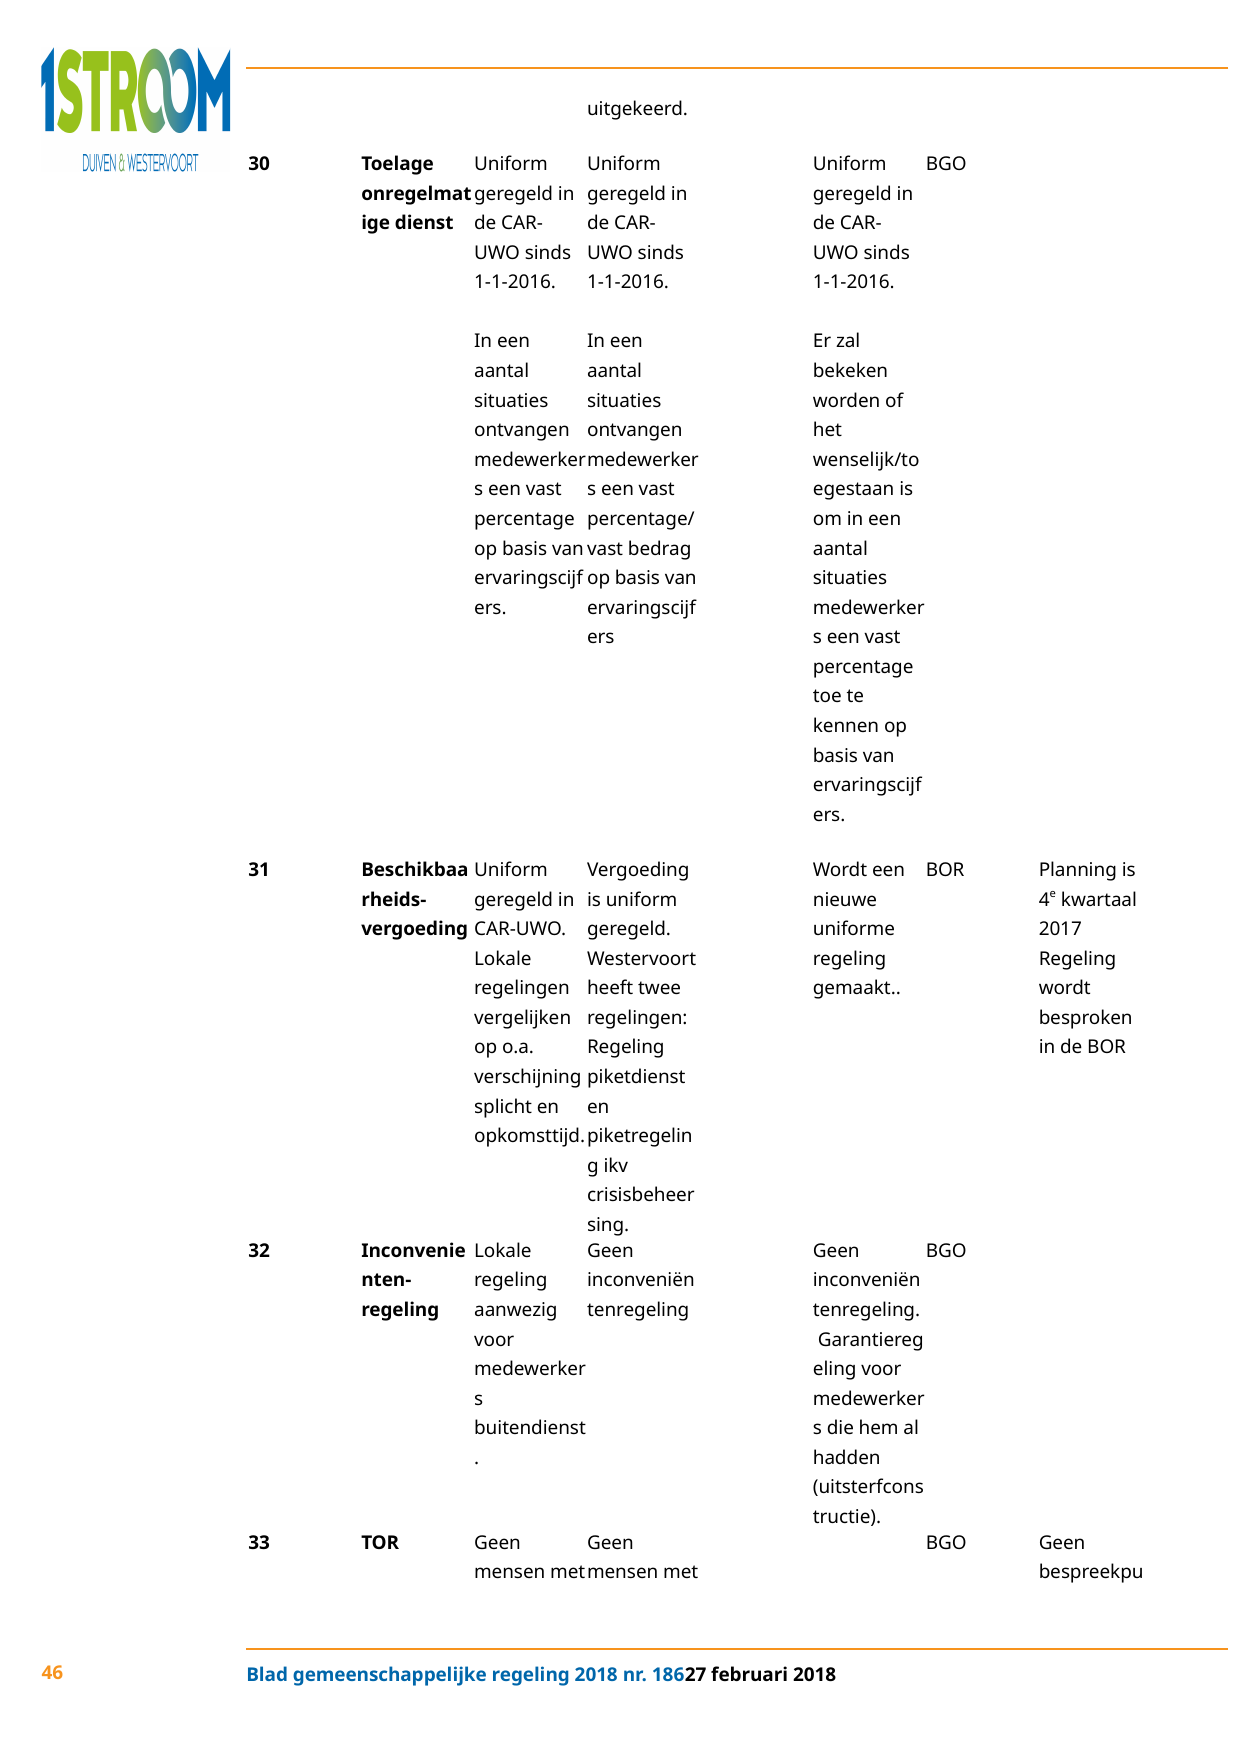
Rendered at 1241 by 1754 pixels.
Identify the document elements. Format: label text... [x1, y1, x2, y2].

table_cell Uniform geregeld in de CAR-UWO sinds 1-1-2016. In een aantal situaties ontvangen medewerkers een vast percentage/vast bedrag op basis van ervaringscijfers [587, 150, 700, 856]
table_cell Vergoeding is uniform geregeld. Westervoort heeft twee regelingen: Regeling piketdienst en piketregeling ikv crisisbeheersing. [587, 856, 700, 1237]
table_cell [1039, 150, 1152, 856]
table_cell [700, 1237, 813, 1529]
table_cell 33 [248, 1529, 361, 1584]
table_cell [926, 95, 1038, 150]
table_cell BGO [926, 1237, 1038, 1529]
table_cell [813, 1529, 926, 1584]
table_cell [700, 1529, 813, 1584]
table_cell TOR [361, 1529, 474, 1584]
table_cell BOR [926, 856, 1038, 1237]
table_cell Uniform geregeld in de CAR-UWO sinds 1-1-2016. Er zal bekeken worden of het wenselijk/toegestaan is om in een aantal situaties medewerkers een vast percentage toe te kennen op basis van ervaringscijfers. [813, 150, 926, 856]
table_cell Geen inconveniëntenregeling. Garantieregeling voor medewerkers die hem al hadden (uitsterfconstructie). [813, 1237, 926, 1529]
table_cell [813, 95, 926, 150]
table_cell Uniform geregeld in CAR-UWO. Lokale regelingen vergelijken op o.a. verschijningsplicht en opkomsttijd. [474, 856, 587, 1237]
table_cell Toelage onregelmatige dienst [361, 150, 474, 856]
table_cell Geen inconveniëntenregeling [587, 1237, 700, 1529]
table_cell 30 [248, 150, 361, 856]
table_cell uitgekeerd. [587, 95, 700, 150]
table_cell [1039, 1237, 1152, 1529]
table_cell [700, 856, 813, 1237]
table_cell BGO [926, 150, 1038, 856]
table_cell Inconvenienten-regeling [361, 1237, 474, 1529]
table_cell Beschikbaarheids-vergoeding [361, 856, 474, 1237]
table_cell Lokale regeling aanwezig voor medewerkers buitendienst. [474, 1237, 587, 1529]
table_cell [474, 95, 587, 150]
table_cell [361, 95, 474, 150]
table_cell 31 [248, 856, 361, 1237]
table_cell Geen mensen met [587, 1529, 700, 1584]
table_cell Geen bespreekpu [1039, 1529, 1152, 1584]
table_cell Planning is 4e kwartaal 2017 Regeling wordt besproken in de BOR [1039, 856, 1152, 1237]
table_cell Uniform geregeld in de CAR-UWO sinds 1-1-2016. In een aantal situaties ontvangen medewerkers een vast percentage op basis van ervaringscijfers. [474, 150, 587, 856]
table_cell [700, 95, 813, 150]
table_cell Wordt een nieuwe uniforme regeling gemaakt.. [813, 856, 926, 1237]
picture [41, 47, 231, 172]
table_cell 32 [248, 1237, 361, 1529]
table_cell Geen mensen met [474, 1529, 587, 1584]
table_cell BGO [926, 1529, 1038, 1584]
table_cell [1039, 95, 1152, 150]
table_cell [700, 150, 813, 856]
table_cell [248, 95, 361, 150]
